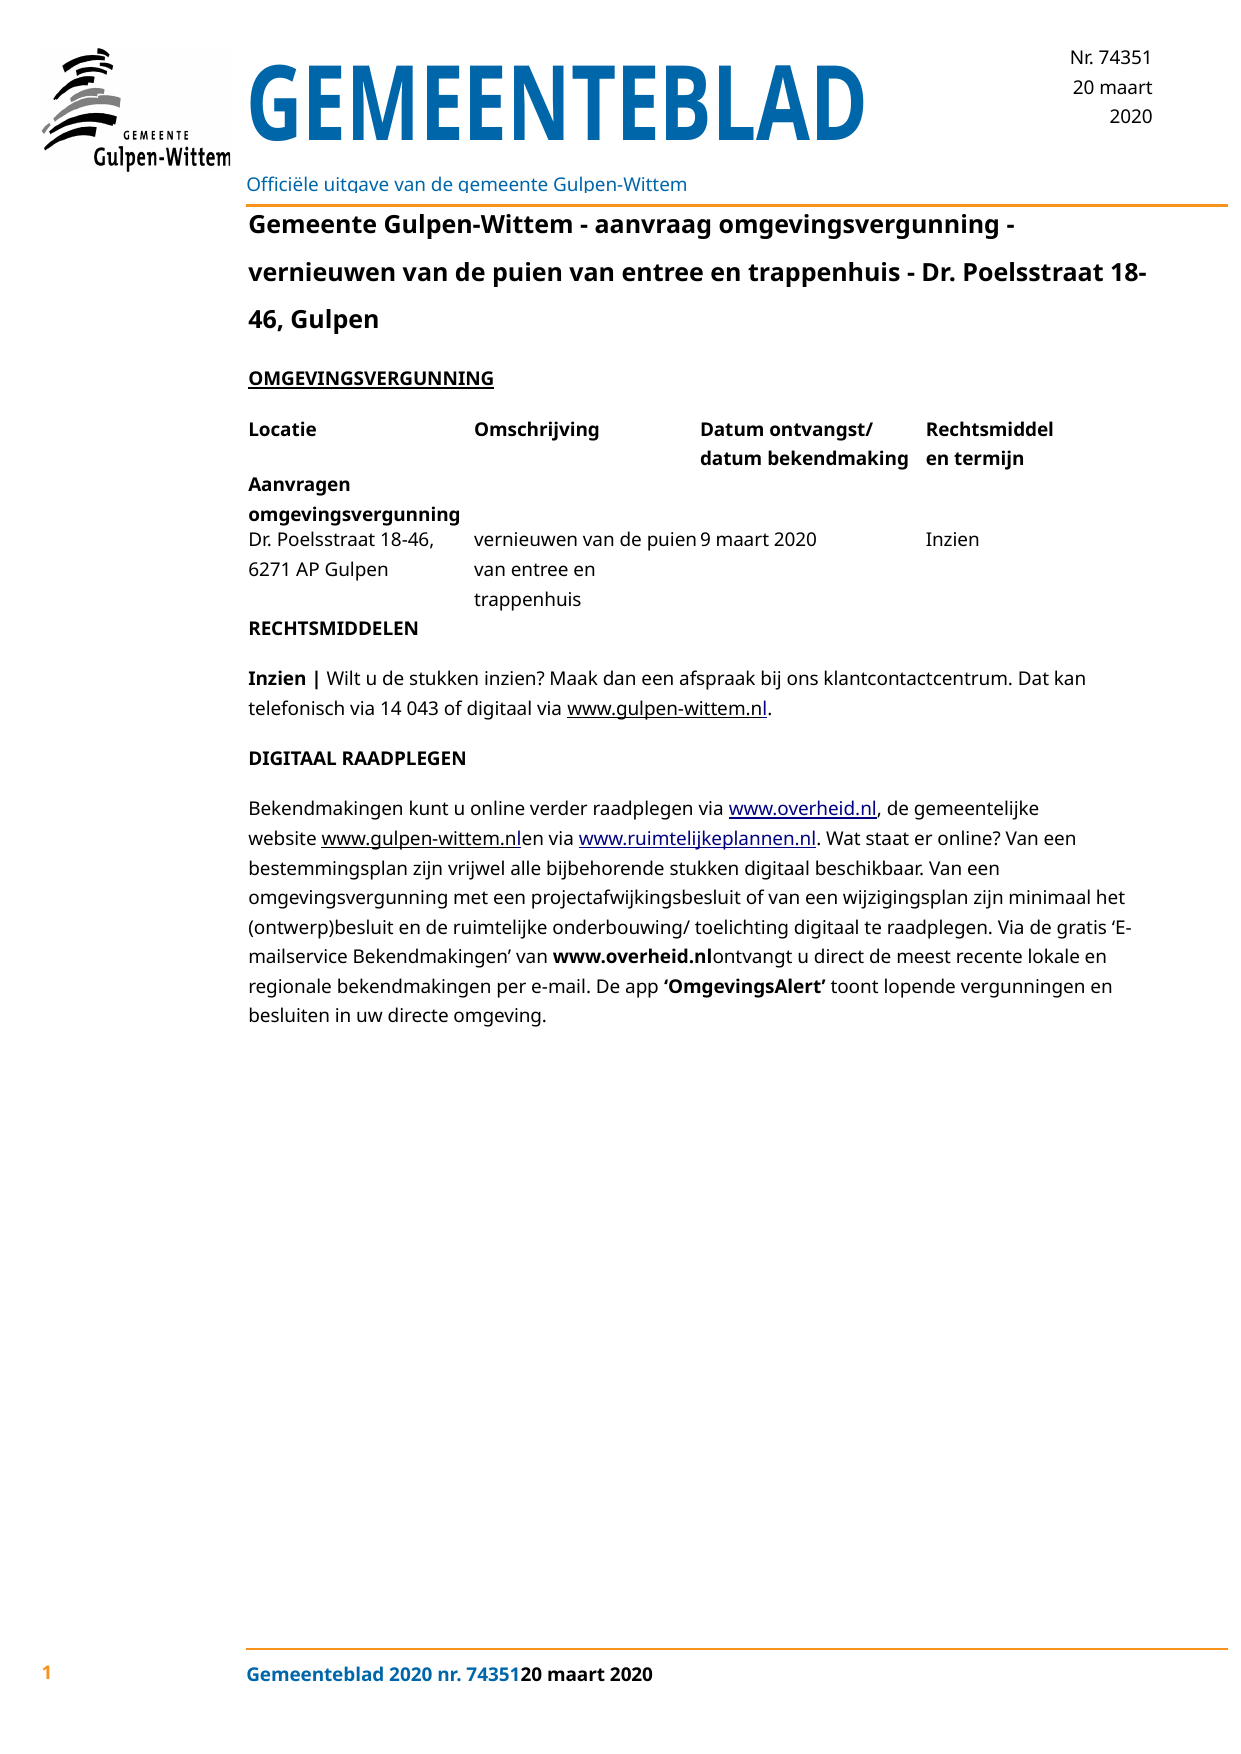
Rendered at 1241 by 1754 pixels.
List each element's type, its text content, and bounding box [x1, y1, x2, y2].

text DIGITAAL RAADPLEGEN [248, 745, 1152, 771]
text Gemeente Gulpen-Wittem - aanvraag omgevingsvergunning - vernieuwen van de puien van entree en trappenhuis - Dr. Poelsstraat 18-46, Gulpen [248, 207, 1152, 336]
table_cell [700, 471, 926, 527]
table_header Datum ontvangst/ datum bekendmaking [700, 416, 926, 471]
text Bekendmakingen kunt u online verder raadplegen via www.overheid.nl, de gemeentelijke website www.gulpen-wittem.nlen via www.ruimtelijkeplannen.nl. Wat staat er online? Van een bestemmingsplan zijn vrijwel alle bijbehorende stukken digitaal beschikbaar. Van een omgevingsvergunning met een projectafwijkingsbesluit of van een wijzigingsplan zijn minimaal het (ontwerp)besluit en de ruimtelijke onderbouwing/ toelichting digitaal te raadplegen. Via de gratis ‘E-mailservice Bekendmakingen’ van www.overheid.nlontvangt u direct de meest recente lokale en regionale bekendmakingen per e-mail. De app ‘OmgevingsAlert’ toont lopende vergunningen en besluiten in uw directe omgeving. [248, 796, 1152, 1028]
text Inzien | Wilt u de stukken inzien? Maak dan een afspraak bij ons klantcontactcentrum. Dat kan telefonisch via 14 043 of digitaal via www.gulpen-wittem.nl. [248, 665, 1152, 721]
text RECHTSMIDDELEN [248, 615, 1152, 641]
table_cell Aanvragen omgevingsvergunning [248, 471, 474, 527]
picture [41, 47, 231, 172]
table_cell Inzien [926, 527, 1152, 612]
table_cell vernieuwen van de puien van entree en trappenhuis [474, 527, 700, 612]
table_cell [926, 471, 1152, 527]
table_header Locatie [248, 416, 474, 471]
table_header Rechtsmiddel en termijn [926, 416, 1152, 471]
table_cell Dr. Poelsstraat 18-46, 6271 AP Gulpen [248, 527, 474, 612]
table_header Omschrijving [474, 416, 700, 471]
table_cell 9 maart 2020 [700, 527, 926, 612]
text OMGEVINGSVERGUNNING [248, 366, 1152, 391]
table_cell [474, 471, 700, 527]
